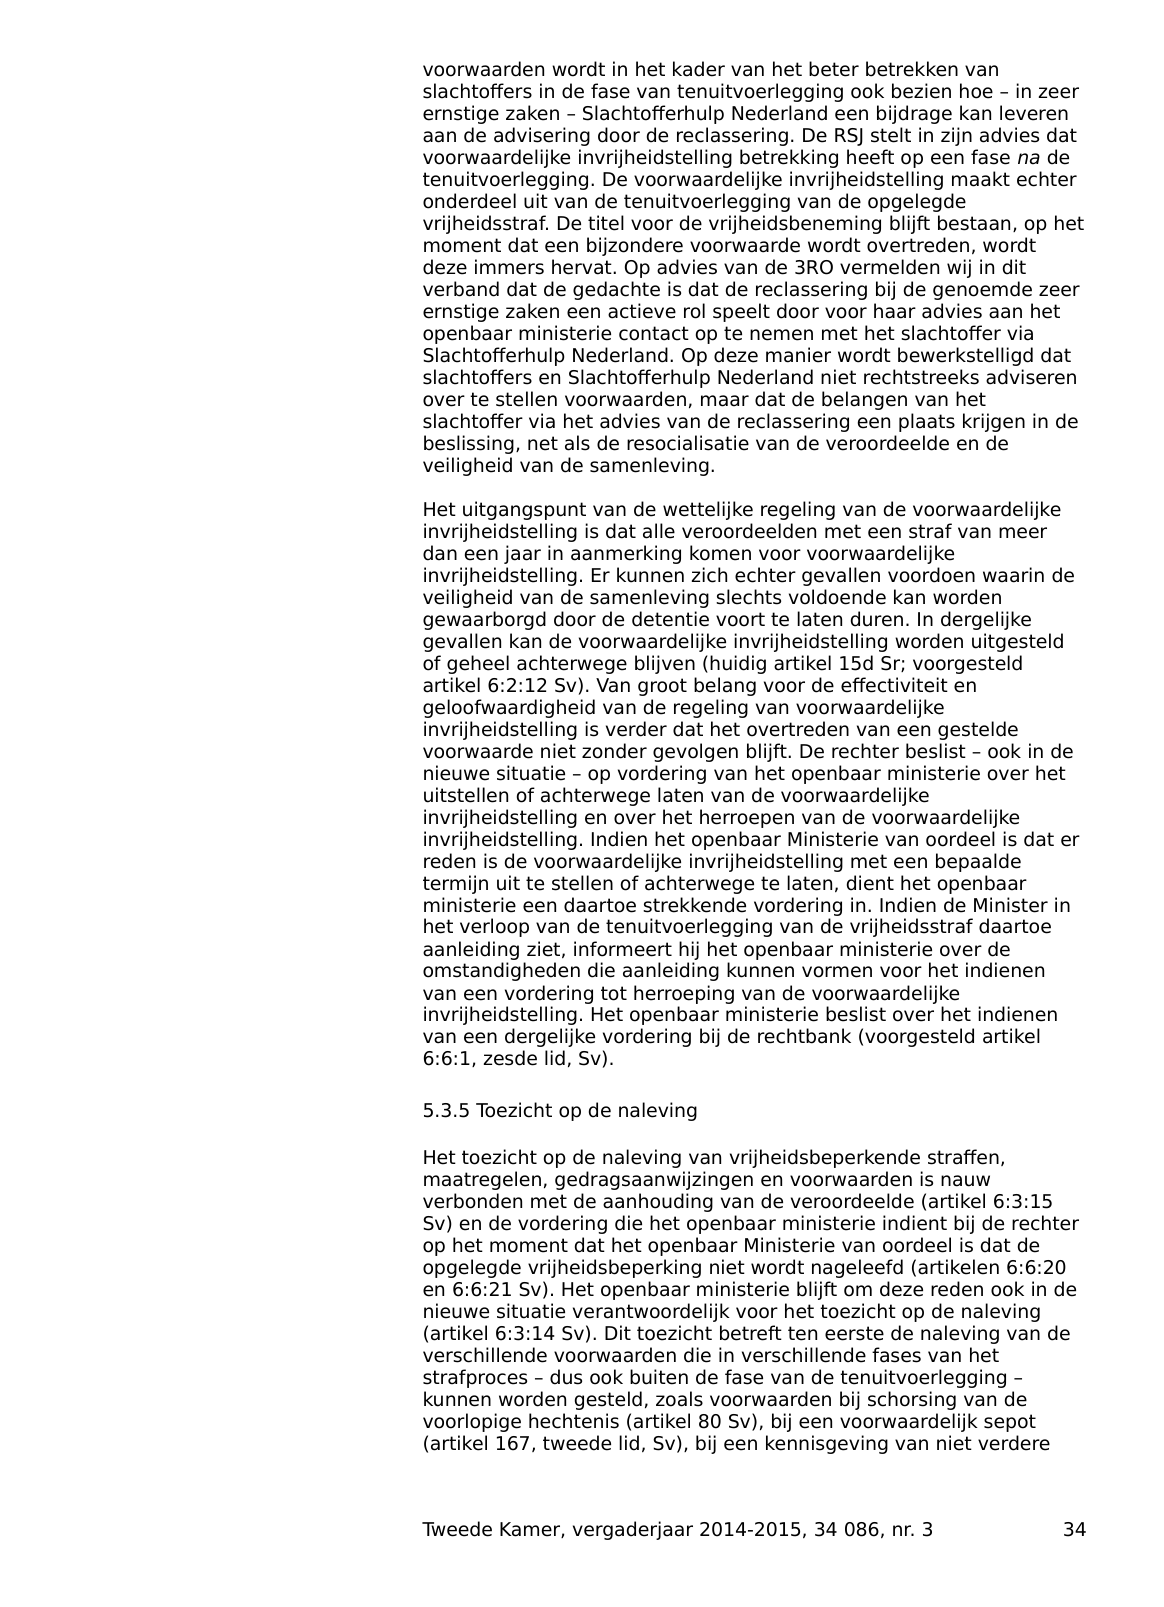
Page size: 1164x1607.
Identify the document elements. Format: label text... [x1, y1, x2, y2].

text Het uitgangspunt van de wettelijke regeling van de voorwaardelijke invrijheidstelling is dat alle veroordeelden met een straf van meer dan een jaar in aanmerking komen voor voorwaardelijke invrijheidstelling. Er kunnen zich echter gevallen voordoen waarin de veiligheid van de samenleving slechts voldoende kan worden gewaarborgd door de detentie voort te laten duren. In dergelijke gevallen kan de voorwaardelijke invrijheidstelling worden uitgesteld of geheel achterwege blijven (huidig artikel 15d Sr; voorgesteld artikel 6:2:12 Sv). Van groot belang voor de effectiviteit en geloofwaardigheid van de regeling van voorwaardelijke invrijheidstelling is verder dat het overtreden van een gestelde voorwaarde niet zonder gevolgen blijft. De rechter beslist – ook in de nieuwe situatie – op vordering van het openbaar ministerie over het uitstellen of achterwege laten van de voorwaardelijke invrijheidstelling en over het herroepen van de voorwaardelijke invrijheidstelling. Indien het openbaar Ministerie van oordeel is dat er reden is de voorwaardelijke invrijheidstelling met een bepaalde termijn uit te stellen of achterwege te laten, dient het openbaar ministerie een daartoe strekkende vordering in. Indien de Minister in het verloop van de tenuitvoerlegging van de vrijheidsstraf daartoe aanleiding ziet, informeert hij het openbaar ministerie over de omstandigheden die aanleiding kunnen vormen voor het indienen van een vordering tot herroeping van de voorwaardelijke invrijheidstelling. Het openbaar ministerie beslist over het indienen van een dergelijke vordering bij de rechtbank (voorgesteld artikel 6:6:1, zesde lid, Sv). [422, 499, 1087, 1070]
text voorwaarden wordt in het kader van het beter betrekken van slachtoffers in de fase van tenuitvoerlegging ook bezien hoe – in zeer ernstige zaken – Slachtofferhulp Nederland een bijdrage kan leveren aan de advisering door de reclassering. De RSJ stelt in zijn advies dat voorwaardelijke invrijheidstelling betrekking heeft op een fase na de tenuitvoerlegging. De voorwaardelijke invrijheidstelling maakt echter onderdeel uit van de tenuitvoerlegging van de opgelegde vrijheidsstraf. De titel voor de vrijheidsbeneming blijft bestaan, op het moment dat een bijzondere voorwaarde wordt overtreden, wordt deze immers hervat. Op advies van de 3RO vermelden wij in dit verband dat de gedachte is dat de reclassering bij de genoemde zeer ernstige zaken een actieve rol speelt door voor haar advies aan het openbaar ministerie contact op te nemen met het slachtoffer via Slachtofferhulp Nederland. Op deze manier wordt bewerkstelligd dat slachtoffers en Slachtofferhulp Nederland niet rechtstreeks adviseren over te stellen voorwaarden, maar dat de belangen van het slachtoffer via het advies van de reclassering een plaats krijgen in de beslissing, net als de resocialisatie van de veroordeelde en de veiligheid van de samenleving. [422, 59, 1087, 477]
subtitle 5.3.5 Toezicht op de naleving [422, 1100, 1087, 1122]
text Het toezicht op de naleving van vrijheidsbeperkende straffen, maatregelen, gedragsaanwijzingen en voorwaarden is nauw verbonden met de aanhouding van de veroordeelde (artikel 6:3:15 Sv) en de vordering die het openbaar ministerie indient bij de rechter op het moment dat het openbaar Ministerie van oordeel is dat de opgelegde vrijheidsbeperking niet wordt nageleefd (artikelen 6:6:20 en 6:6:21 Sv). Het openbaar ministerie blijft om deze reden ook in de nieuwe situatie verantwoordelijk voor het toezicht op de naleving (artikel 6:3:14 Sv). Dit toezicht betreft ten eerste de naleving van de verschillende voorwaarden die in verschillende fases van het strafproces – dus ook buiten de fase van de tenuitvoerlegging – kunnen worden gesteld, zoals voorwaarden bij schorsing van de voorlopige hechtenis (artikel 80 Sv), bij een voorwaardelijk sepot (artikel 167, tweede lid, Sv), bij een kennisgeving van niet verdere [422, 1147, 1087, 1455]
